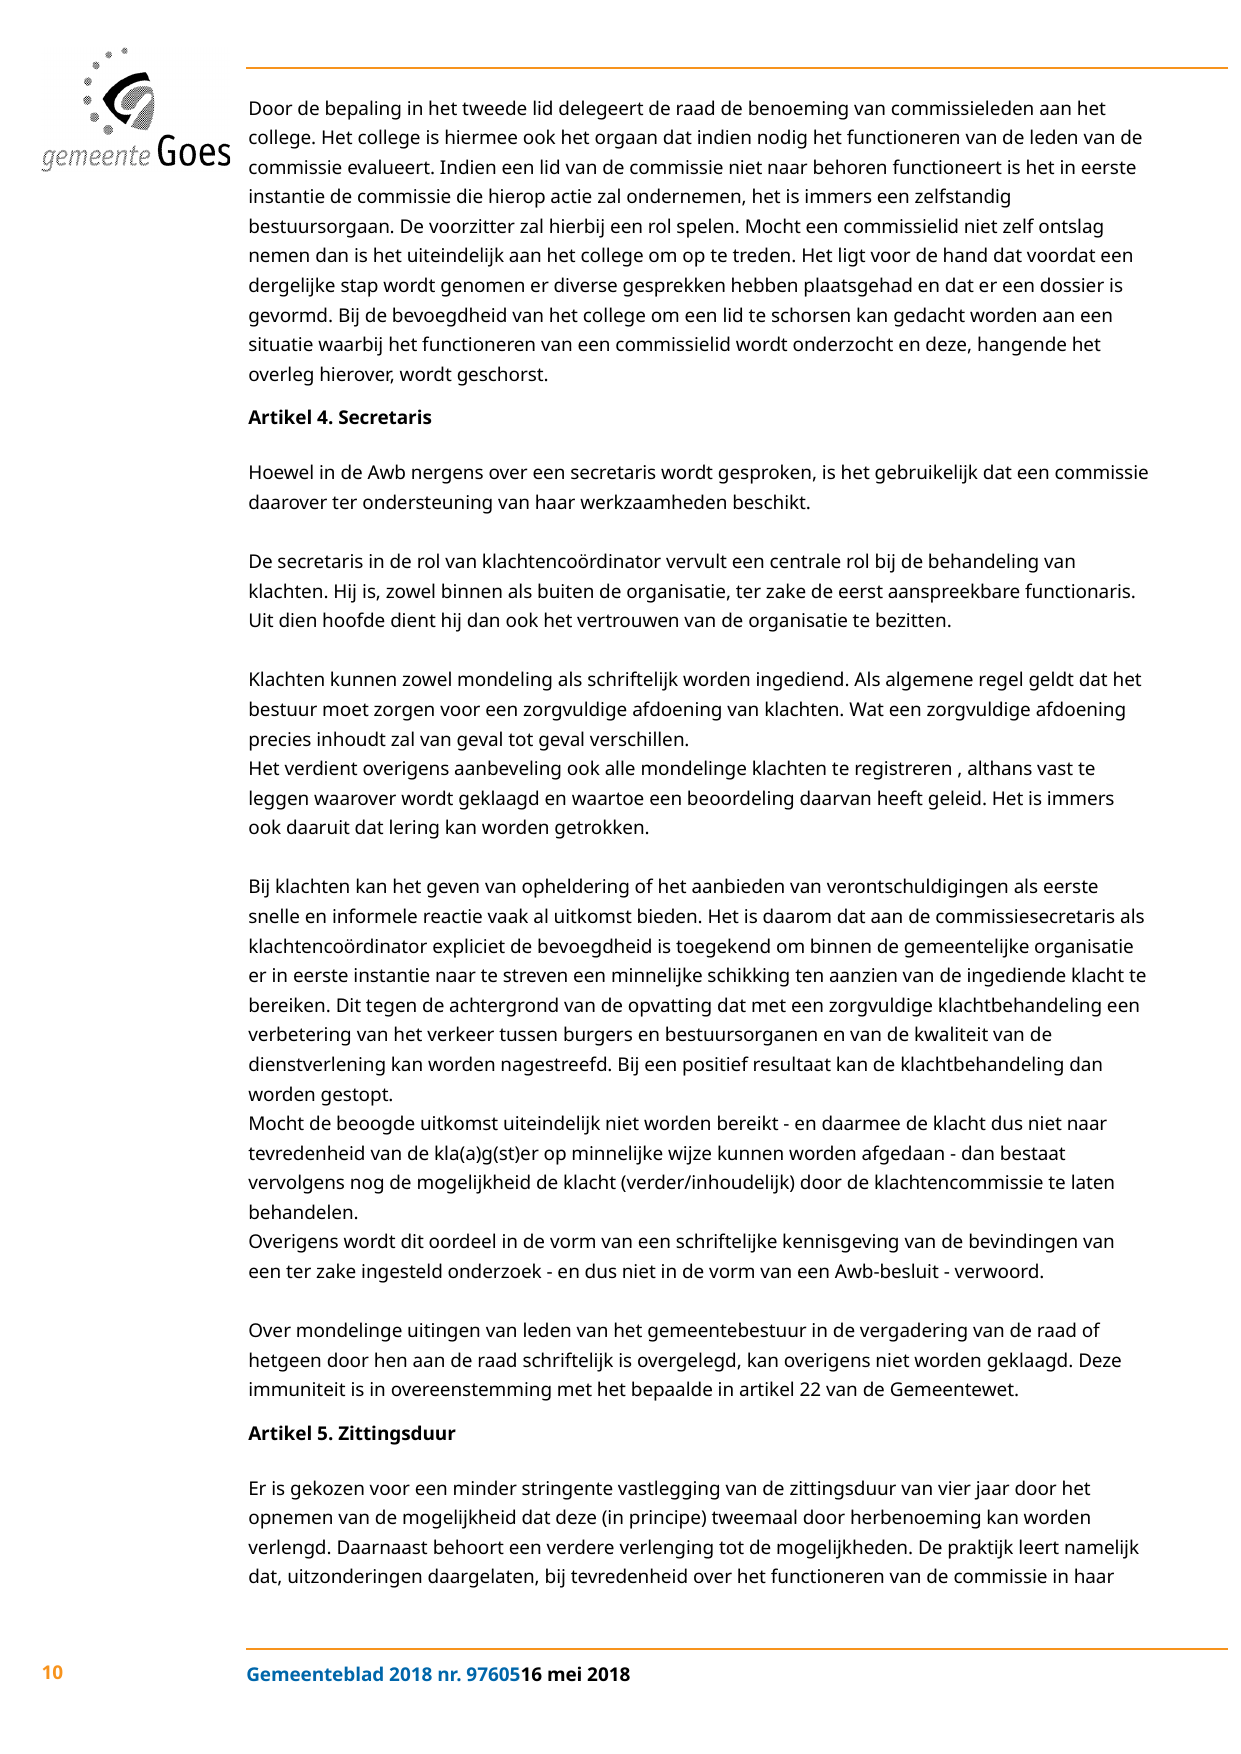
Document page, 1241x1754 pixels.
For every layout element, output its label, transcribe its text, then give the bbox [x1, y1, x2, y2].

text Overigens wordt dit oordeel in de vorm van een schriftelijke kennisgeving van de bevindingen van een ter zake ingesteld onderzoek - en dus niet in de vorm van een Awb-besluit - verwoord. [248, 1229, 1152, 1284]
text Door de bepaling in het tweede lid delegeert de raad de benoeming van commissieleden aan het college. Het college is hiermee ook het orgaan dat indien nodig het functioneren van de leden van de commissie evalueert. Indien een lid van de commissie niet naar behoren functioneert is het in eerste instantie de commissie die hierop actie zal ondernemen, het is immers een zelfstandig bestuursorgaan. De voorzitter zal hierbij een rol spelen. Mocht een commissielid niet zelf ontslag nemen dan is het uiteindelijk aan het college om op te treden. Het ligt voor de hand dat voordat een dergelijke stap wordt genomen er diverse gesprekken hebben plaatsgehad en dat er een dossier is gevormd. Bij de bevoegdheid van het college om een lid te schorsen kan gedacht worden aan een situatie waarbij het functioneren van een commissielid wordt onderzocht en deze, hangende het overleg hierover, wordt geschorst. [248, 95, 1152, 387]
text Bij klachten kan het geven van opheldering of het aanbieden van verontschuldigingen als eerste snelle en informele reactie vaak al uitkomst bieden. Het is daarom dat aan de commissiesecretaris als klachtencoördinator expliciet de bevoegdheid is toegekend om binnen de gemeentelijke organisatie er in eerste instantie naar te streven een minnelijke schikking ten aanzien van de ingediende klacht te bereiken. Dit tegen de achtergrond van de opvatting dat met een zorgvuldige klachtbehandeling een verbetering van het verkeer tussen burgers en bestuursorganen en van de kwaliteit van de dienstverlening kan worden nagestreefd. Bij een positief resultaat kan de klachtbehandeling dan worden gestopt. [248, 874, 1152, 1106]
picture [41, 47, 231, 172]
text Artikel 5. Zittingsduur [248, 1420, 1152, 1445]
text Artikel 4. Secretaris [248, 404, 1152, 430]
text Het verdient overigens aanbeveling ook alle mondelinge klachten te registreren , althans vast te leggen waarover wordt geklaagd en waartoe een beoordeling daarvan heeft geleid. Het is immers ook daaruit dat lering kan worden getrokken. [248, 755, 1152, 840]
text Over mondelinge uitingen van leden van het gemeentebestuur in de vergadering van de raad of hetgeen door hen aan de raad schriftelijk is overgelegd, kan overigens niet worden geklaagd. Deze immuniteit is in overeenstemming met het bepaalde in artikel 22 van de Gemeentewet. [248, 1317, 1152, 1402]
text Er is gekozen voor een minder stringente vastlegging van de zittingsduur van vier jaar door het opnemen van de mogelijkheid dat deze (in principe) tweemaal door herbenoeming kan worden verlengd. Daarnaast behoort een verdere verlenging tot de mogelijkheden. De praktijk leert namelijk dat, uitzonderingen daargelaten, bij tevredenheid over het functioneren van de commissie in haar [248, 1475, 1152, 1589]
text Klachten kunnen zowel mondeling als schriftelijk worden ingediend. Als algemene regel geldt dat het bestuur moet zorgen voor een zorgvuldige afdoening van klachten. Wat een zorgvuldige afdoening precies inhoudt zal van geval tot geval verschillen. [248, 667, 1152, 751]
text De secretaris in de rol van klachtencoördinator vervult een centrale rol bij de behandeling van klachten. Hij is, zowel binnen als buiten de organisatie, ter zake de eerst aanspreekbare functionaris. Uit dien hoofde dient hij dan ook het vertrouwen van de organisatie te bezitten. [248, 548, 1152, 633]
text Hoewel in de Awb nergens over een secretaris wordt gesproken, is het gebruikelijk dat een commissie daarover ter ondersteuning van haar werkzaamheden beschikt. [248, 459, 1152, 515]
text Mocht de beoogde uitkomst uiteindelijk niet worden bereikt - en daarmee de klacht dus niet naar tevredenheid van de kla(a)g(st)er op minnelijke wijze kunnen worden afgedaan - dan bestaat vervolgens nog de mogelijkheid de klacht (verder/inhoudelijk) door de klachtencommissie te laten behandelen. [248, 1110, 1152, 1225]
